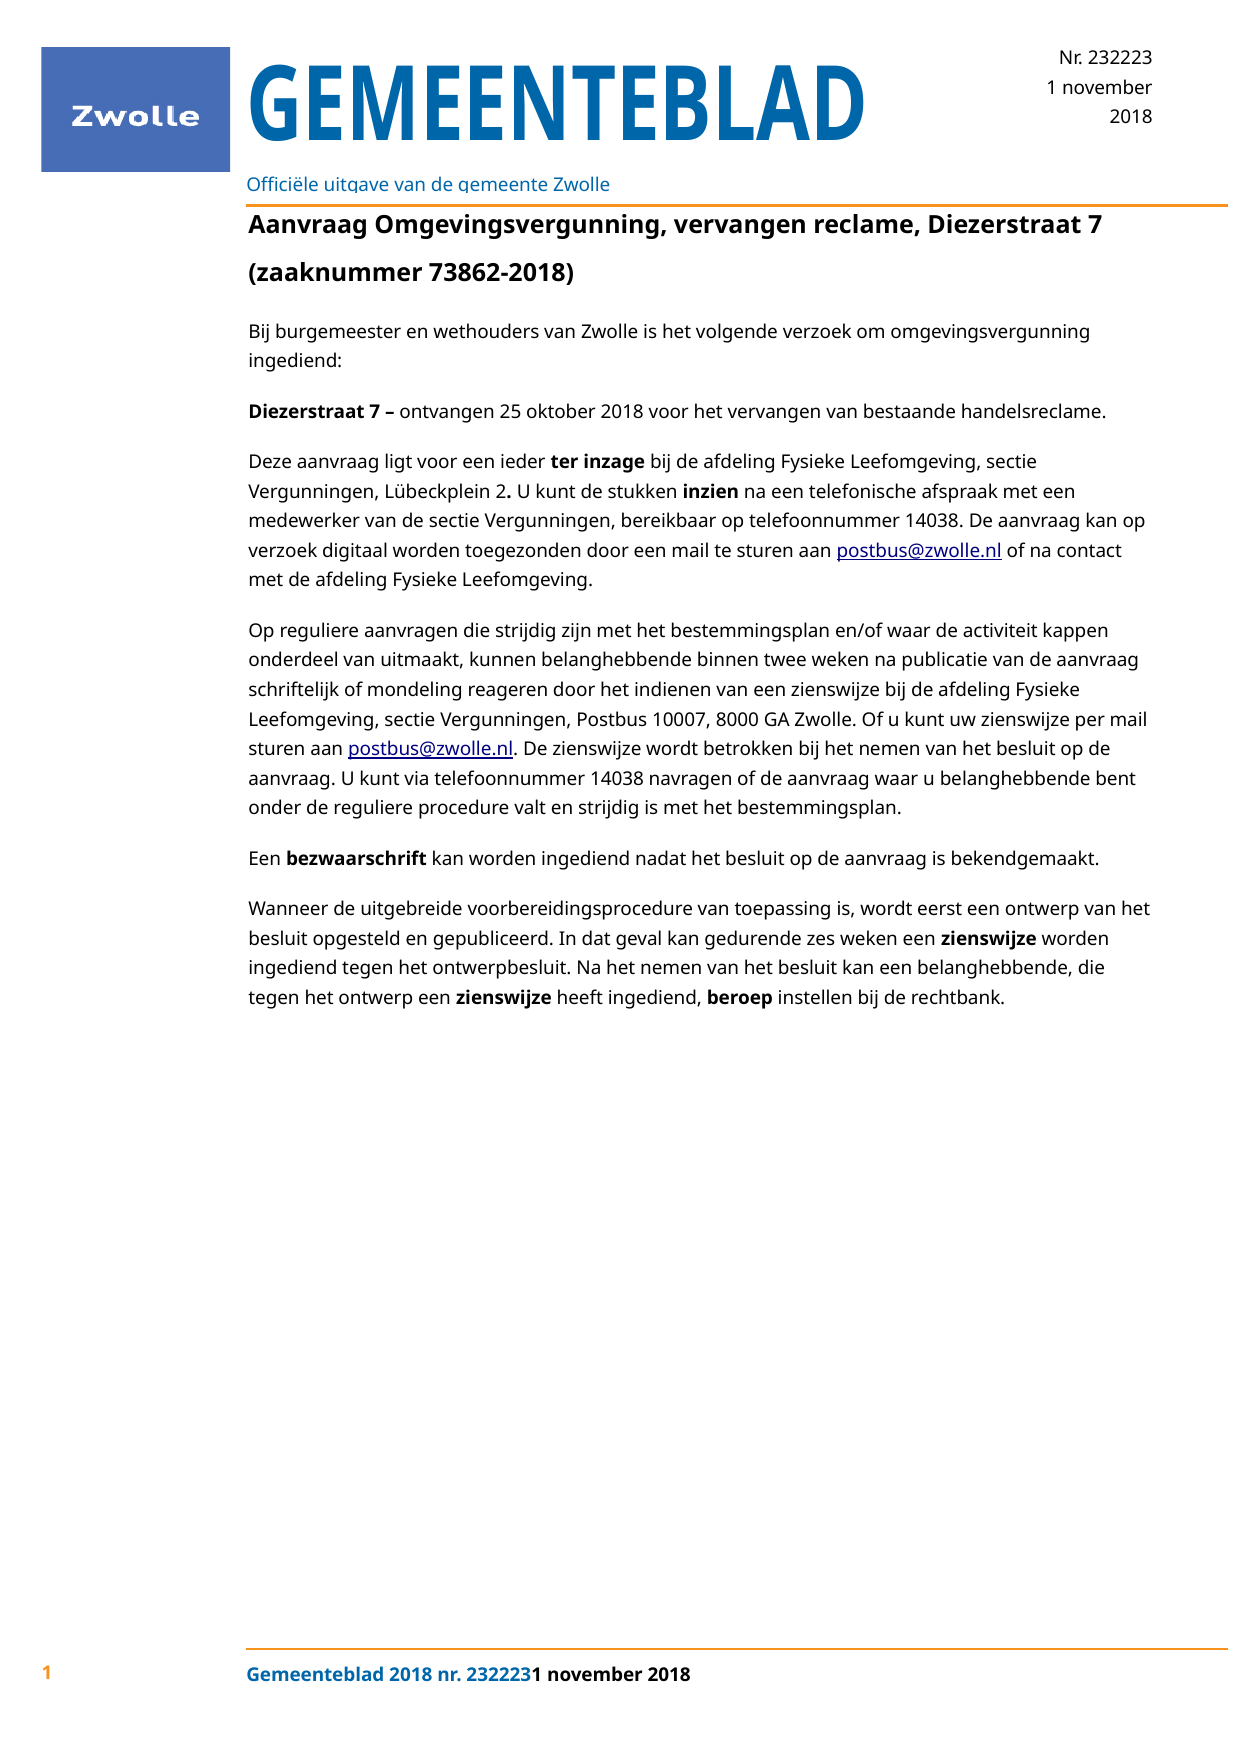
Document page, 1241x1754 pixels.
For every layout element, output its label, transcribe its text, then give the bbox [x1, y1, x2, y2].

picture [41, 47, 231, 172]
text Diezerstraat 7 – ontvangen 25 oktober 2018 voor het vervangen van bestaande handelsreclame. [248, 398, 1152, 424]
text Een bezwaarschrift kan worden ingediend nadat het besluit op de aanvraag is bekendgemaakt. [248, 845, 1152, 871]
text Op reguliere aanvragen die strijdig zijn met het bestemmingsplan en/of waar de activiteit kappen onderdeel van uitmaakt, kunnen belanghebbende binnen twee weken na publicatie van de aanvraag schriftelijk of mondeling reageren door het indienen van een zienswijze bij de afdeling Fysieke Leefomgeving, sectie Vergunningen, Postbus 10007, 8000 GA Zwolle. Of u kunt uw zienswijze per mail sturen aan postbus@zwolle.nl. De zienswijze wordt betrokken bij het nemen van het besluit op de aanvraag. U kunt via telefoonnummer 14038 navragen of de aanvraag waar u belanghebbende bent onder de reguliere procedure valt en strijdig is met het bestemmingsplan. [248, 617, 1152, 820]
text Aanvraag Omgevingsvergunning, vervangen reclame, Diezerstraat 7 (zaaknummer 73862-2018) [248, 207, 1152, 288]
text Deze aanvraag ligt voor een ieder ter inzage bij de afdeling Fysieke Leefomgeving, sectie Vergunningen, Lübeckplein 2. U kunt de stukken inzien na een telefonische afspraak met een medewerker van de sectie Vergunningen, bereikbaar op telefoonnummer 14038. De aanvraag kan op verzoek digitaal worden toegezonden door een mail te sturen aan postbus@zwolle.nl of na contact met de afdeling Fysieke Leefomgeving. [248, 448, 1152, 592]
text Bij burgemeester en wethouders van Zwolle is het volgende verzoek om omgevingsvergunning ingediend: [248, 318, 1152, 373]
text Wanneer de uitgebreide voorbereidingsprocedure van toepassing is, wordt eerst een ontwerp van het besluit opgesteld en gepubliceerd. In dat geval kan gedurende zes weken een zienswijze worden ingediend tegen het ontwerpbesluit. Na het nemen van het besluit kan een belanghebbende, die tegen het ontwerp een zienswijze heeft ingediend, beroep instellen bij de rechtbank. [248, 895, 1152, 1010]
